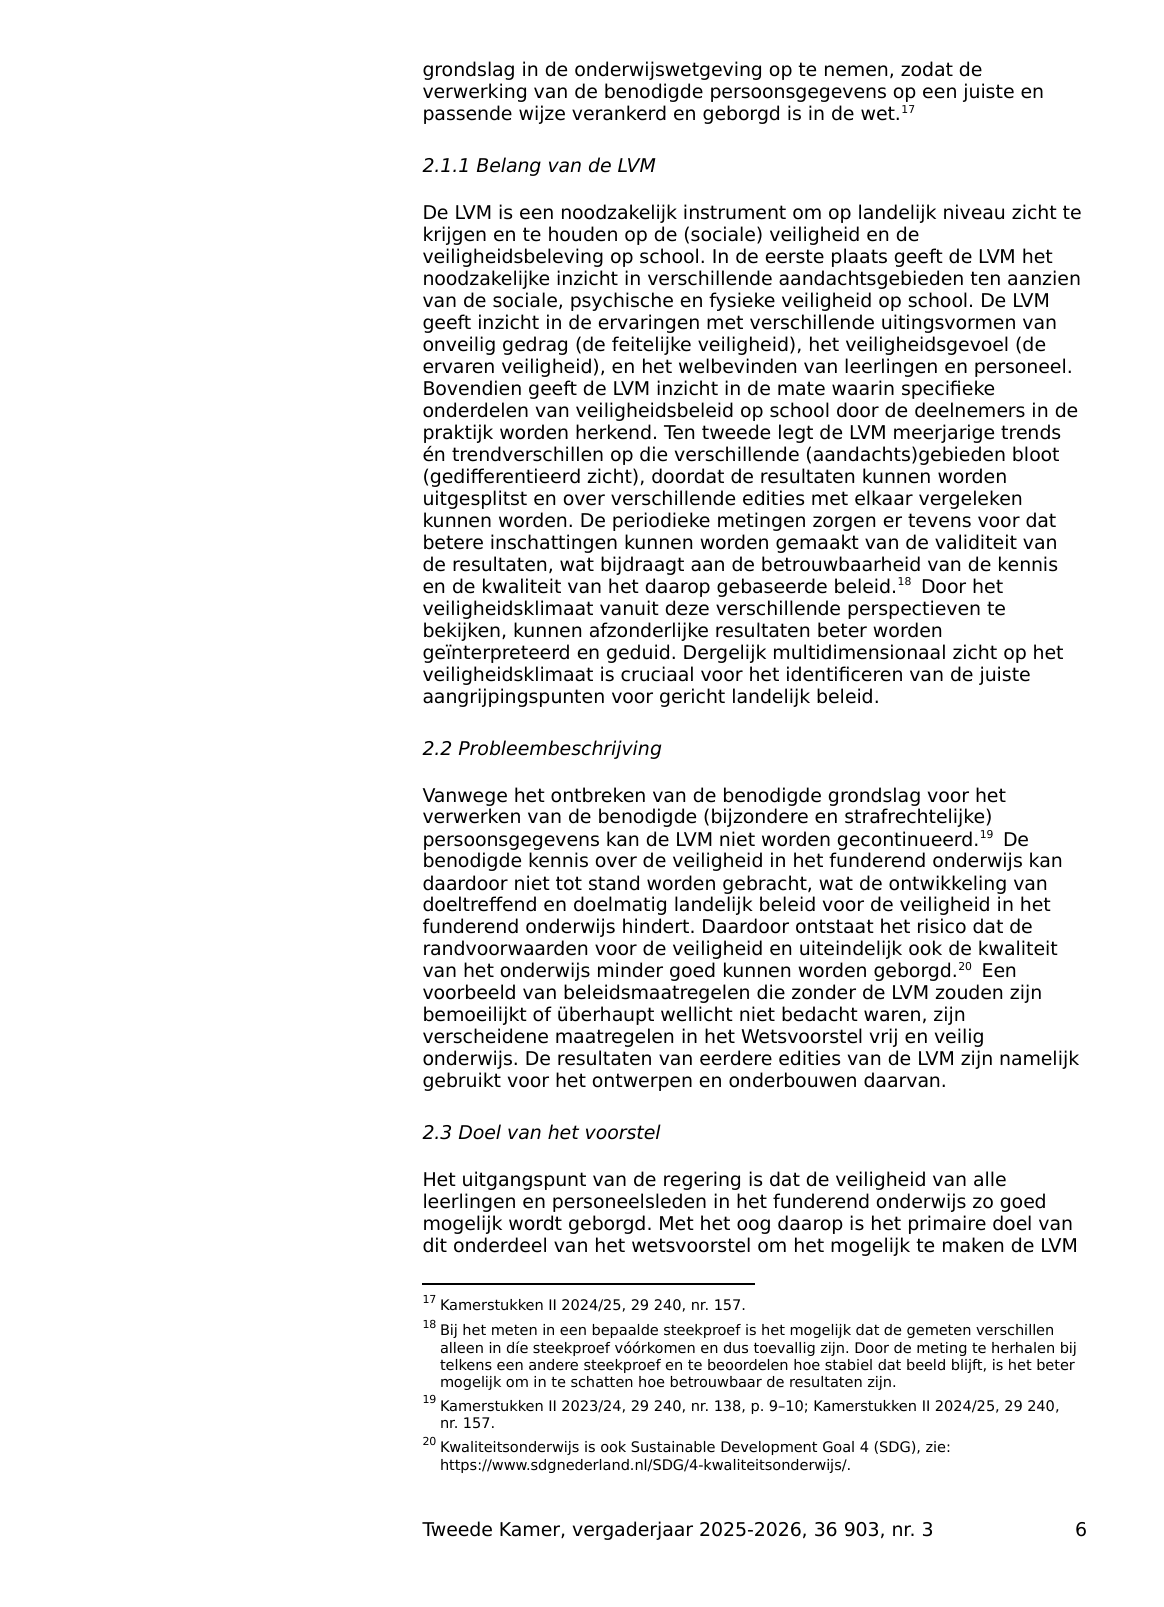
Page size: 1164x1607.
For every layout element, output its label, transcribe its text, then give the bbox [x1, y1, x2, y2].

text Kamerstukken II 2024/25, 29 240, nr. 157. [422, 1293, 1087, 1315]
text grondslag in de onderwijswetgeving op te nemen, zodat de verwerking van de benodigde persoonsgegevens op een juiste en passende wijze verankerd en geborgd is in de wet. [422, 59, 1087, 125]
subtitle 2.2 Probleembeschrijving [422, 737, 1087, 759]
text Het uitgangspunt van de regering is dat de veiligheid van alle leerlingen en personeelsleden in het funderend onderwijs zo goed mogelijk wordt geborgd. Met het oog daarop is het primaire doel van dit onderdeel van het wetsvoorstel om het mogelijk te maken de LVM [422, 1169, 1087, 1257]
subtitle 2.1.1 Belang van de LVM [422, 155, 1087, 177]
text Kamerstukken II 2023/24, 29 240, nr. 138, p. 9–10; Kamerstukken II 2024/25, 29 240, nr. 157. [422, 1393, 1087, 1432]
text Bij het meten in een bepaalde steekproef is het mogelijk dat de gemeten verschillen alleen in díe steekproef vóórkomen en dus toevallig zijn. Door de meting te herhalen bij telkens een andere steekproef en te beoordelen hoe stabiel dat beeld blijft, is het beter mogelijk om in te schatten hoe betrouwbaar de resultaten zijn. [422, 1318, 1087, 1391]
text De LVM is een noodzakelijk instrument om op landelijk niveau zicht te krijgen en te houden op de (sociale) veiligheid en de veiligheidsbeleving op school. In de eerste plaats geeft de LVM het noodzakelijke inzicht in verschillende aandachtsgebieden ten aanzien van de sociale, psychische en fysieke veiligheid op school. De LVM geeft inzicht in de ervaringen met verschillende uitingsvormen van onveilig gedrag (de feitelijke veiligheid), het veiligheidsgevoel (de ervaren veiligheid), en het welbevinden van leerlingen en personeel. Bovendien geeft de LVM inzicht in de mate waarin specifieke onderdelen van veiligheidsbeleid op school door de deelnemers in de praktijk worden herkend. Ten tweede legt de LVM meerjarige trends én trendverschillen op die verschillende (aandachts)gebieden bloot (gedifferentieerd zicht), doordat de resultaten kunnen worden uitgesplitst en over verschillende edities met elkaar vergeleken kunnen worden. De periodieke metingen zorgen er tevens voor dat betere inschattingen kunnen worden gemaakt van de validiteit van de resultaten, wat bijdraagt aan de betrouwbaarheid van de kennis en de kwaliteit van het daarop gebaseerde beleid. Door het veiligheidsklimaat vanuit deze verschillende perspectieven te bekijken, kunnen afzonderlijke resultaten beter worden geïnterpreteerd en geduid. Dergelijk multidimensionaal zicht op het veiligheidsklimaat is cruciaal voor het identificeren van de juiste aangrijpingspunten voor gericht landelijk beleid. [422, 202, 1087, 707]
text Kwaliteitsonderwijs is ook Sustainable Development Goal 4 (SDG), zie: https://www.sdgnederland.nl/SDG/4-kwaliteitsonderwijs/. [422, 1435, 1087, 1474]
text Vanwege het ontbreken van de benodigde grondslag voor het verwerken van de benodigde (bijzondere en strafrechtelijke) persoonsgegevens kan de LVM niet worden gecontinueerd. De benodigde kennis over de veiligheid in het funderend onderwijs kan daardoor niet tot stand worden gebracht, wat de ontwikkeling van doeltreffend en doelmatig landelijk beleid voor de veiligheid in het funderend onderwijs hindert. Daardoor ontstaat het risico dat de randvoorwaarden voor de veiligheid en uiteindelijk ook de kwaliteit van het onderwijs minder goed kunnen worden geborgd. Een voorbeeld van beleidsmaatregelen die zonder de LVM zouden zijn bemoeilijkt of überhaupt wellicht niet bedacht waren, zijn verscheidene maatregelen in het Wetsvoorstel vrij en veilig onderwijs. De resultaten van eerdere edities van de LVM zijn namelijk gebruikt voor het ontwerpen en onderbouwen daarvan. [422, 784, 1087, 1092]
subtitle 2.3 Doel van het voorstel [422, 1122, 1087, 1144]
